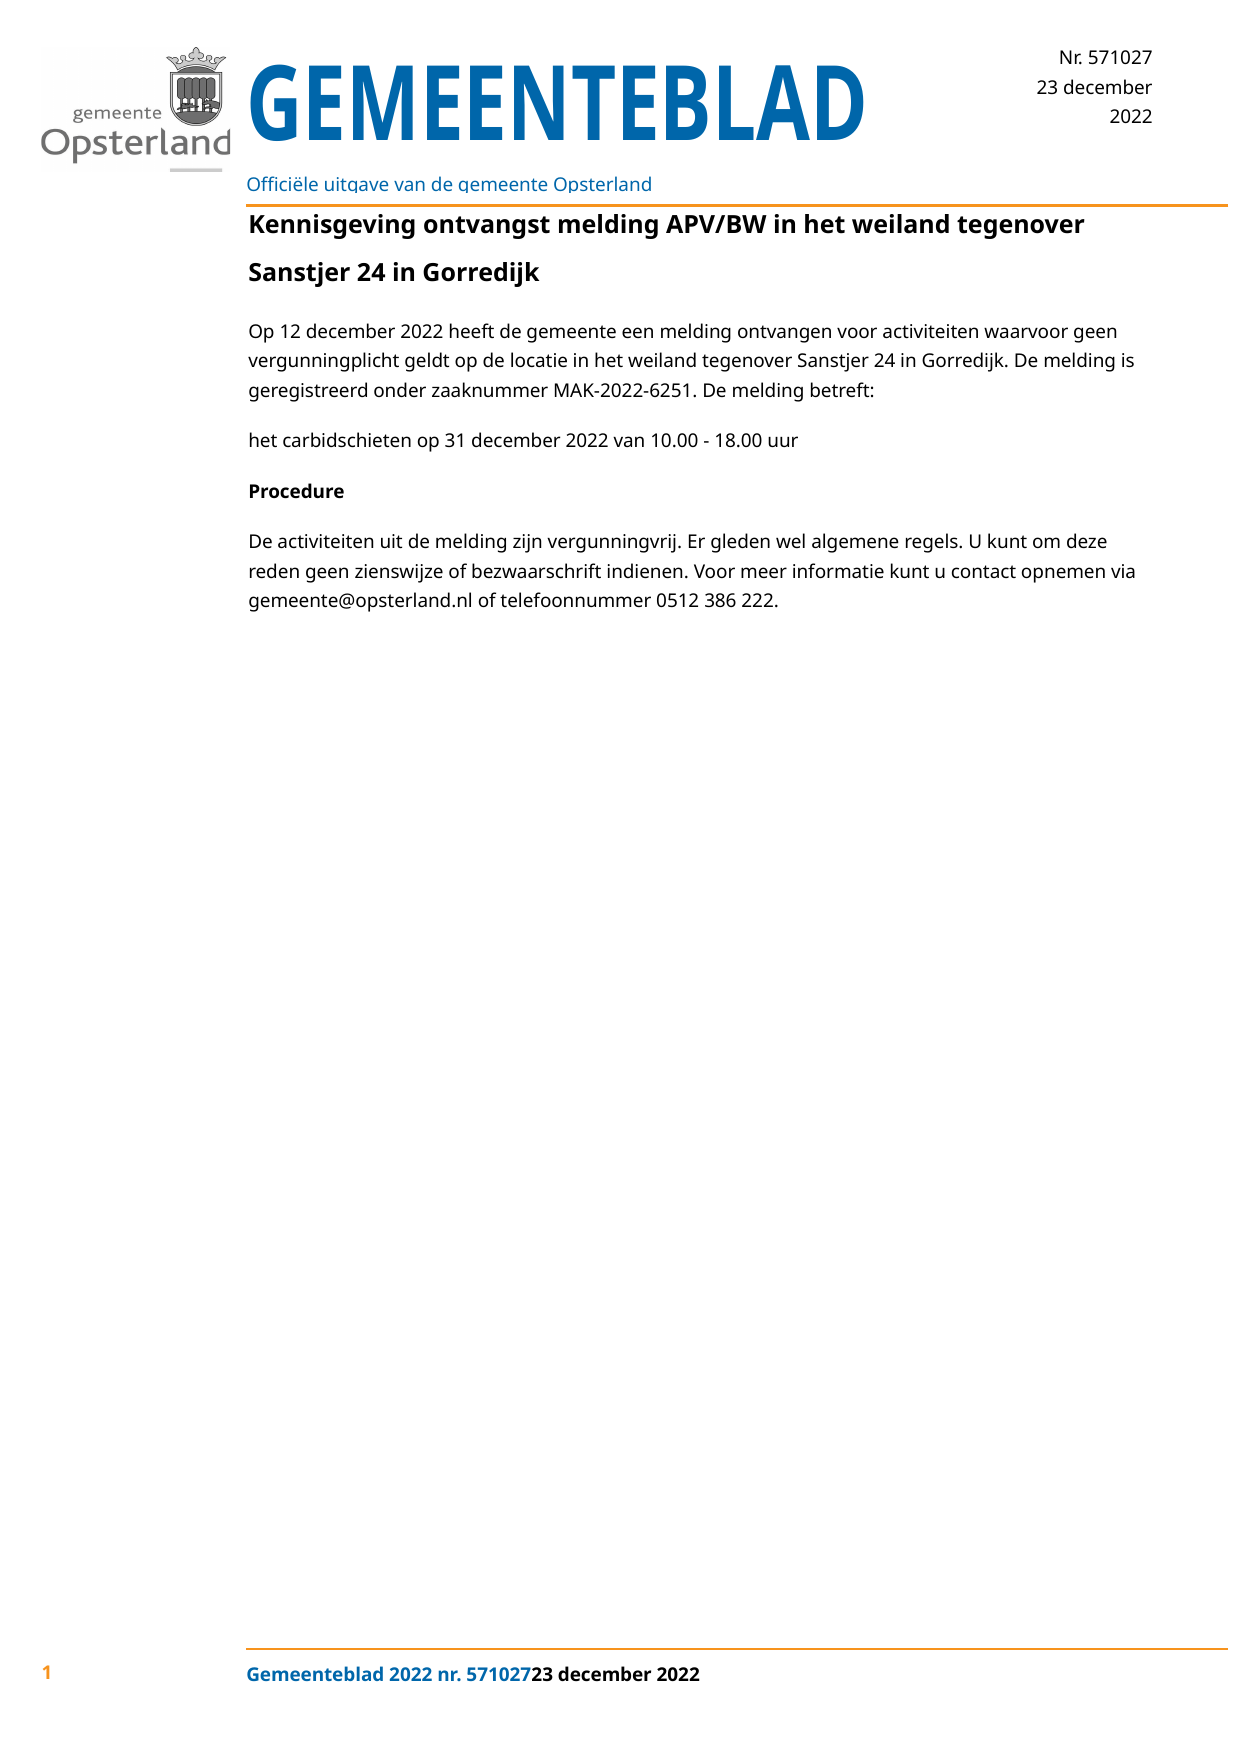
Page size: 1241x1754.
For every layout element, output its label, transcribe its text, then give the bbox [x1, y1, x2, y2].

text Procedure [248, 478, 1152, 504]
text Op 12 december 2022 heeft de gemeente een melding ontvangen voor activiteiten waarvoor geen vergunningplicht geldt op de locatie in het weiland tegenover Sanstjer 24 in Gorredijk. De melding is geregistreerd onder zaaknummer MAK-2022-6251. De melding betreft: [248, 318, 1152, 403]
text De activiteiten uit de melding zijn vergunningvrij. Er gleden wel algemene regels. U kunt om deze reden geen zienswijze of bezwaarschrift indienen. Voor meer informatie kunt u contact opnemen via gemeente@opsterland.nl of telefoonnummer 0512 386 222. [248, 528, 1152, 613]
text het carbidschieten op 31 december 2022 van 10.00 - 18.00 uur [248, 427, 1152, 453]
text Kennisgeving ontvangst melding APV/BW in het weiland tegenover Sanstjer 24 in Gorredijk [248, 207, 1152, 288]
picture [41, 47, 231, 172]
